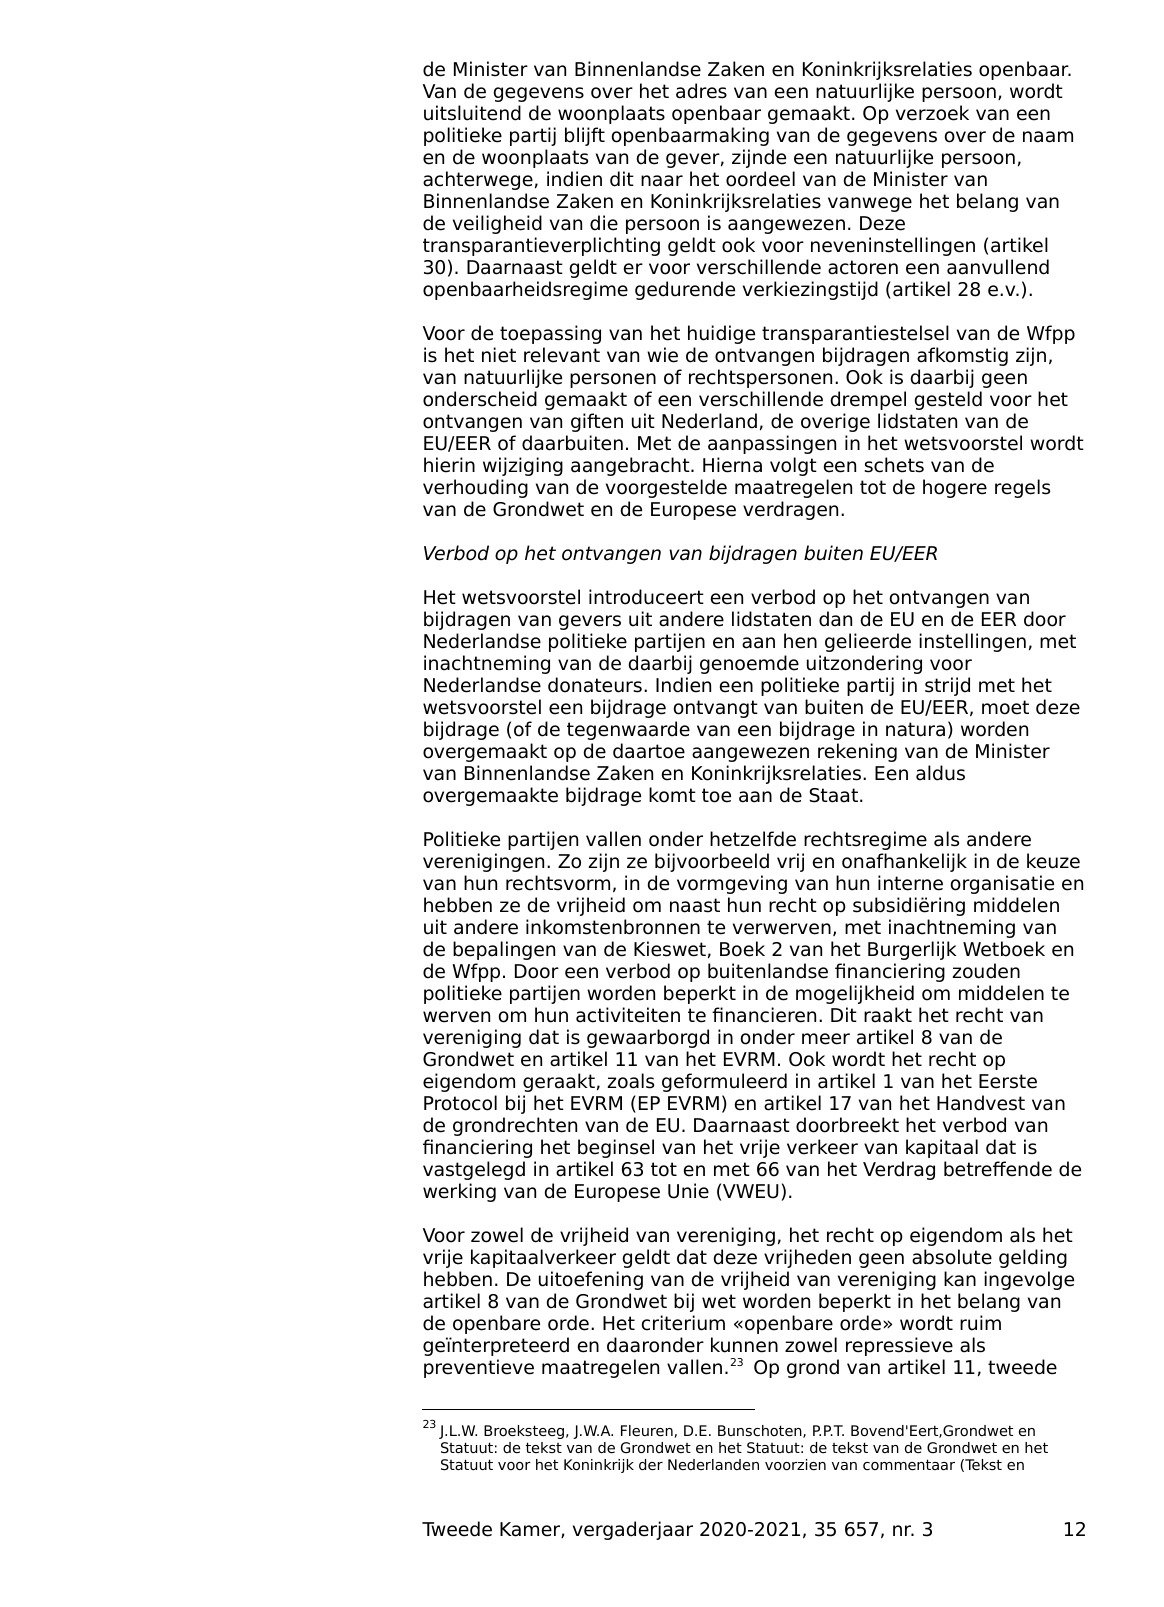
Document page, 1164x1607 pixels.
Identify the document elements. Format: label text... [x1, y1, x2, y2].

text Voor zowel de vrijheid van vereniging, het recht op eigendom als het vrije kapitaalverkeer geldt dat deze vrijheden geen absolute gelding hebben. De uitoefening van de vrijheid van vereniging kan ingevolge artikel 8 van de Grondwet bij wet worden beperkt in het belang van de openbare orde. Het criterium «openbare orde» wordt ruim geïnterpreteerd en daaronder kunnen zowel repressieve als preventieve maatregelen vallen. Op grond van artikel 11, tweede [422, 1225, 1087, 1379]
text J.L.W. Broeksteeg, J.W.A. Fleuren, D.E. Bunschoten, P.P.T. Bovend'Eert,Grondwet en Statuut: de tekst van de Grondwet en het Statuut: de tekst van de Grondwet en het Statuut voor het Koninkrijk der Nederlanden voorzien van commentaar (Tekst en [422, 1418, 1087, 1474]
text Het wetsvoorstel introduceert een verbod op het ontvangen van bijdragen van gevers uit andere lidstaten dan de EU en de EER door Nederlandse politieke partijen en aan hen gelieerde instellingen, met inachtneming van de daarbij genoemde uitzondering voor Nederlandse donateurs. Indien een politieke partij in strijd met het wetsvoorstel een bijdrage ontvangt van buiten de EU/EER, moet deze bijdrage (of de tegenwaarde van een bijdrage in natura) worden overgemaakt op de daartoe aangewezen rekening van de Minister van Binnenlandse Zaken en Koninkrijksrelaties. Een aldus overgemaakte bijdrage komt toe aan de Staat. [422, 587, 1087, 807]
text Politieke partijen vallen onder hetzelfde rechtsregime als andere verenigingen. Zo zijn ze bijvoorbeeld vrij en onafhankelijk in de keuze van hun rechtsvorm, in de vormgeving van hun interne organisatie en hebben ze de vrijheid om naast hun recht op subsidiëring middelen uit andere inkomstenbronnen te verwerven, met inachtneming van de bepalingen van de Kieswet, Boek 2 van het Burgerlijk Wetboek en de Wfpp. Door een verbod op buitenlandse financiering zouden politieke partijen worden beperkt in de mogelijkheid om middelen te werven om hun activiteiten te financieren. Dit raakt het recht van vereniging dat is gewaarborgd in onder meer artikel 8 van de Grondwet en artikel 11 van het EVRM. Ook wordt het recht op eigendom geraakt, zoals geformuleerd in artikel 1 van het Eerste Protocol bij het EVRM (EP EVRM) en artikel 17 van het Handvest van de grondrechten van de EU. Daarnaast doorbreekt het verbod van financiering het beginsel van het vrije verkeer van kapitaal dat is vastgelegd in artikel 63 tot en met 66 van het Verdrag betreffende de werking van de Europese Unie (VWEU). [422, 829, 1087, 1203]
text de Minister van Binnenlandse Zaken en Koninkrijksrelaties openbaar. Van de gegevens over het adres van een natuurlijke persoon, wordt uitsluitend de woonplaats openbaar gemaakt. Op verzoek van een politieke partij blijft openbaarmaking van de gegevens over de naam en de woonplaats van de gever, zijnde een natuurlijke persoon, achterwege, indien dit naar het oordeel van de Minister van Binnenlandse Zaken en Koninkrijksrelaties vanwege het belang van de veiligheid van die persoon is aangewezen. Deze transparantieverplichting geldt ook voor neveninstellingen (artikel 30). Daarnaast geldt er voor verschillende actoren een aanvullend openbaarheidsregime gedurende verkiezingstijd (artikel 28 e.v.). [422, 59, 1087, 301]
text Voor de toepassing van het huidige transparantiestelsel van de Wfpp is het niet relevant van wie de ontvangen bijdragen afkomstig zijn, van natuurlijke personen of rechtspersonen. Ook is daarbij geen onderscheid gemaakt of een verschillende drempel gesteld voor het ontvangen van giften uit Nederland, de overige lidstaten van de EU/EER of daarbuiten. Met de aanpassingen in het wetsvoorstel wordt hierin wijziging aangebracht. Hierna volgt een schets van de verhouding van de voorgestelde maatregelen tot de hogere regels van de Grondwet en de Europese verdragen. [422, 323, 1087, 521]
subtitle Verbod op het ontvangen van bijdragen buiten EU/EER [422, 543, 1087, 565]
